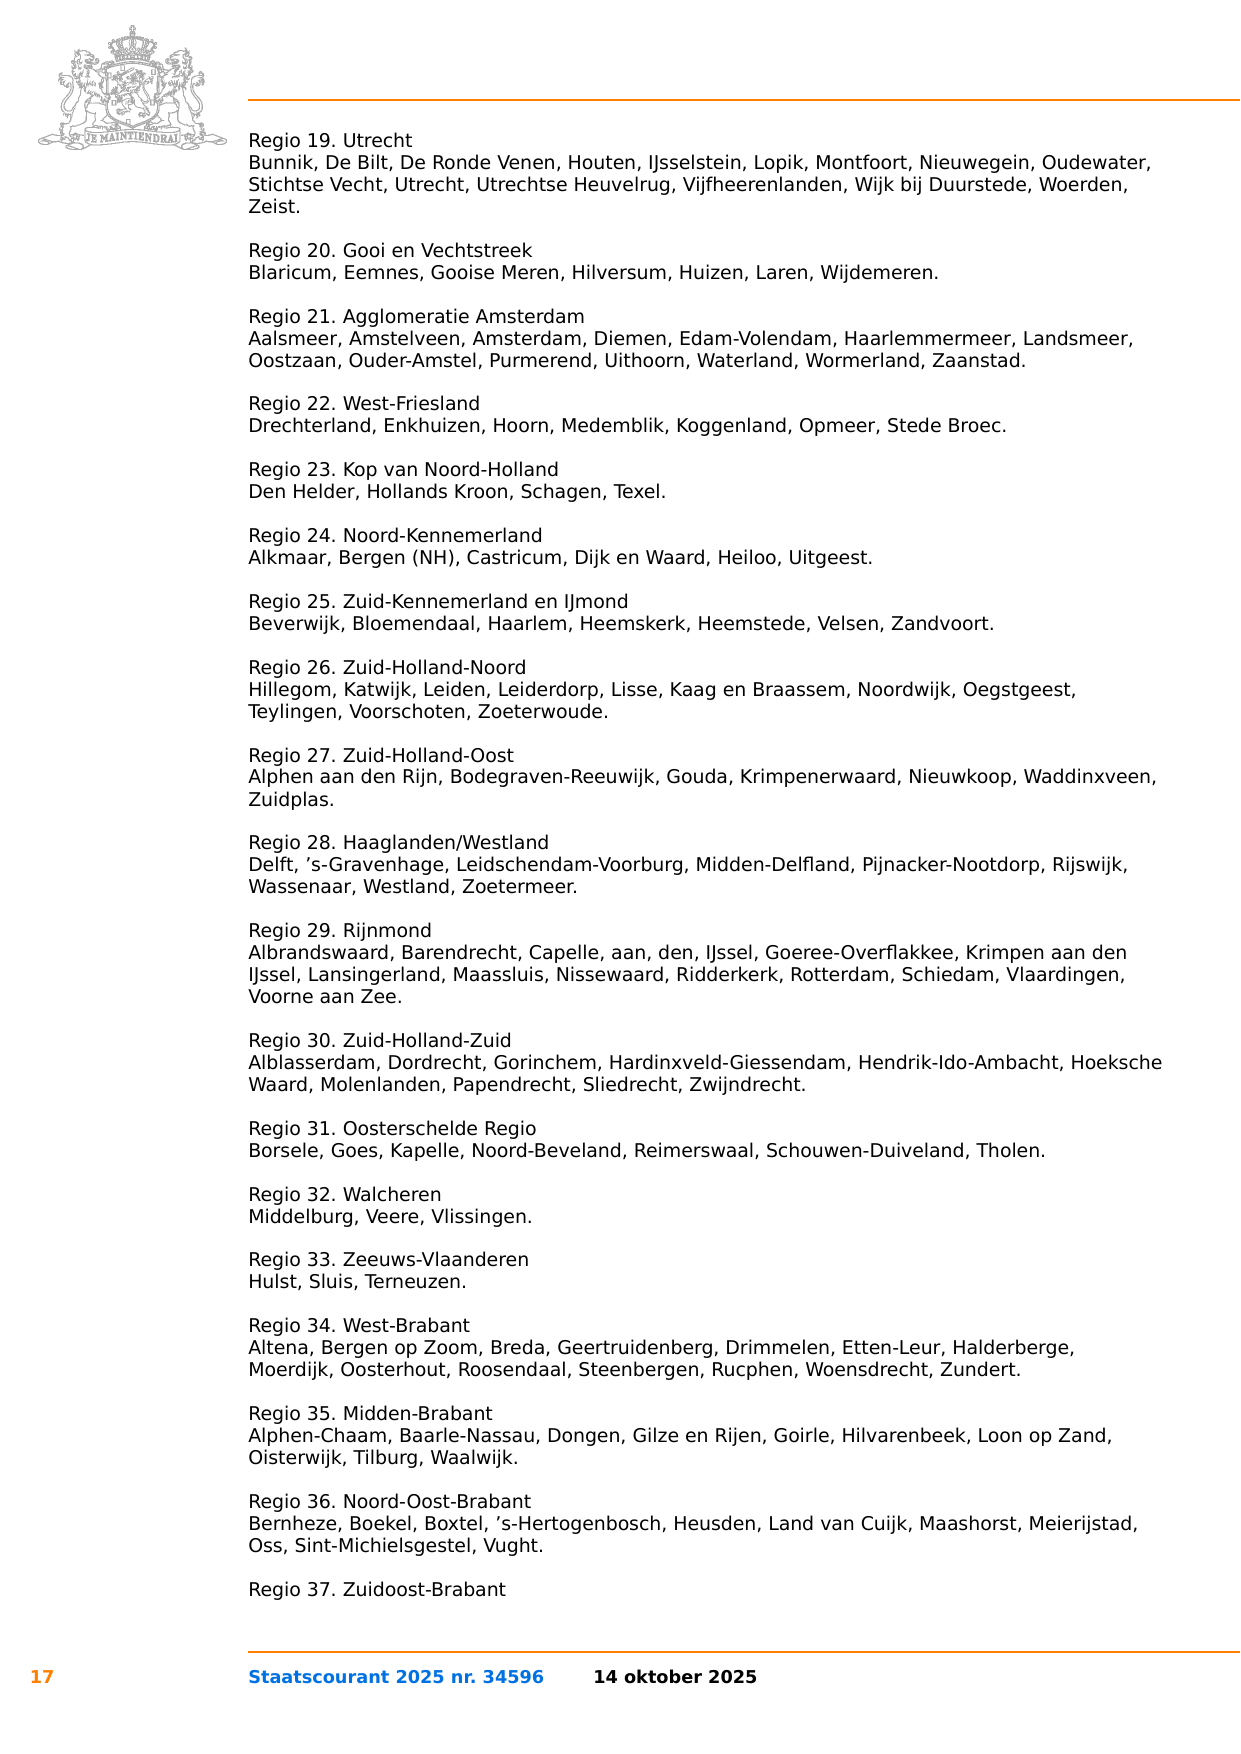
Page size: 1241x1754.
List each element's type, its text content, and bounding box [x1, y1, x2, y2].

text Regio 26. Zuid-Holland-Noord [248, 657, 1163, 679]
text Blaricum, Eemnes, Gooise Meren, Hilversum, Huizen, Laren, Wijdemeren. [248, 262, 1163, 284]
text Regio 30. Zuid-Holland-Zuid [248, 1030, 1163, 1052]
text Regio 24. Noord-Kennemerland [248, 525, 1163, 547]
text Alkmaar, Bergen (NH), Castricum, Dijk en Waard, Heiloo, Uitgeest. [248, 547, 1163, 569]
text Beverwijk, Bloemendaal, Haarlem, Heemskerk, Heemstede, Velsen, Zandvoort. [248, 613, 1163, 635]
text Borsele, Goes, Kapelle, Noord-Beveland, Reimerswaal, Schouwen-Duiveland, Tholen. [248, 1140, 1163, 1162]
text Alphen-Chaam, Baarle-Nassau, Dongen, Gilze en Rijen, Goirle, Hilvarenbeek, Loon op Zand, Oisterwijk, Tilburg, Waalwijk. [248, 1425, 1163, 1469]
text Regio 20. Gooi en Vechtstreek [248, 240, 1163, 262]
text Hulst, Sluis, Terneuzen. [248, 1271, 1163, 1293]
text Regio 23. Kop van Noord-Holland [248, 459, 1163, 481]
text Bernheze, Boekel, Boxtel, ’s-Hertogenbosch, Heusden, Land van Cuijk, Maashorst, Meierijstad, Oss, Sint-Michielsgestel, Vught. [248, 1513, 1163, 1557]
text Regio 21. Agglomeratie Amsterdam [248, 306, 1163, 327]
text Regio 27. Zuid-Holland-Oost [248, 744, 1163, 766]
text Regio 34. West-Brabant [248, 1315, 1163, 1337]
text Alblasserdam, Dordrecht, Gorinchem, Hardinxveld-Giessendam, Hendrik-Ido-Ambacht, Hoeksche Waard, Molenlanden, Papendrecht, Sliedrecht, Zwijndrecht. [248, 1052, 1163, 1096]
text Alphen aan den Rijn, Bodegraven-Reeuwijk, Gouda, Krimpenerwaard, Nieuwkoop, Waddinxveen, Zuidplas. [248, 766, 1163, 810]
text Regio 35. Midden-Brabant [248, 1403, 1163, 1425]
text Hillegom, Katwijk, Leiden, Leiderdorp, Lisse, Kaag en Braassem, Noordwijk, Oegstgeest, Teylingen, Voorschoten, Zoeterwoude. [248, 679, 1163, 723]
text Middelburg, Veere, Vlissingen. [248, 1206, 1163, 1227]
text Regio 19. Utrecht [248, 130, 1163, 152]
text Regio 22. West-Friesland [248, 393, 1163, 415]
text Regio 32. Walcheren [248, 1183, 1163, 1206]
text Regio 33. Zeeuws-Vlaanderen [248, 1249, 1163, 1271]
text Albrandswaard, Barendrecht, Capelle, aan, den, IJssel, Goeree-Overflakkee, Krimpen aan den IJssel, Lansingerland, Maassluis, Nissewaard, Ridderkerk, Rotterdam, Schiedam, Vlaardingen, Voorne aan Zee. [248, 942, 1163, 1008]
text Aalsmeer, Amstelveen, Amsterdam, Diemen, Edam-Volendam, Haarlemmermeer, Landsmeer, Oostzaan, Ouder-Amstel, Purmerend, Uithoorn, Waterland, Wormerland, Zaanstad. [248, 327, 1163, 371]
text Regio 36. Noord-Oost-Brabant [248, 1491, 1163, 1513]
text Delft, ’s-Gravenhage, Leidschendam-Voorburg, Midden-Delfland, Pijnacker-Nootdorp, Rijswijk, Wassenaar, Westland, Zoetermeer. [248, 854, 1163, 898]
text Drechterland, Enkhuizen, Hoorn, Medemblik, Koggenland, Opmeer, Stede Broec. [248, 415, 1163, 437]
text Regio 29. Rijnmond [248, 920, 1163, 942]
text Regio 37. Zuidoost-Brabant [248, 1579, 1163, 1601]
text Bunnik, De Bilt, De Ronde Venen, Houten, IJsselstein, Lopik, Montfoort, Nieuwegein, Oudewater, Stichtse Vecht, Utrecht, Utrechtse Heuvelrug, Vijfheerenlanden, Wijk bij Duurstede, Woerden, Zeist. [248, 152, 1163, 218]
picture [38, 25, 227, 150]
text Regio 31. Oosterschelde Regio [248, 1118, 1163, 1140]
text Regio 25. Zuid-Kennemerland en IJmond [248, 591, 1163, 613]
text Regio 28. Haaglanden/Westland [248, 832, 1163, 854]
text Altena, Bergen op Zoom, Breda, Geertruidenberg, Drimmelen, Etten-Leur, Halderberge, Moerdijk, Oosterhout, Roosendaal, Steenbergen, Rucphen, Woensdrecht, Zundert. [248, 1337, 1163, 1381]
text Den Helder, Hollands Kroon, Schagen, Texel. [248, 481, 1163, 503]
